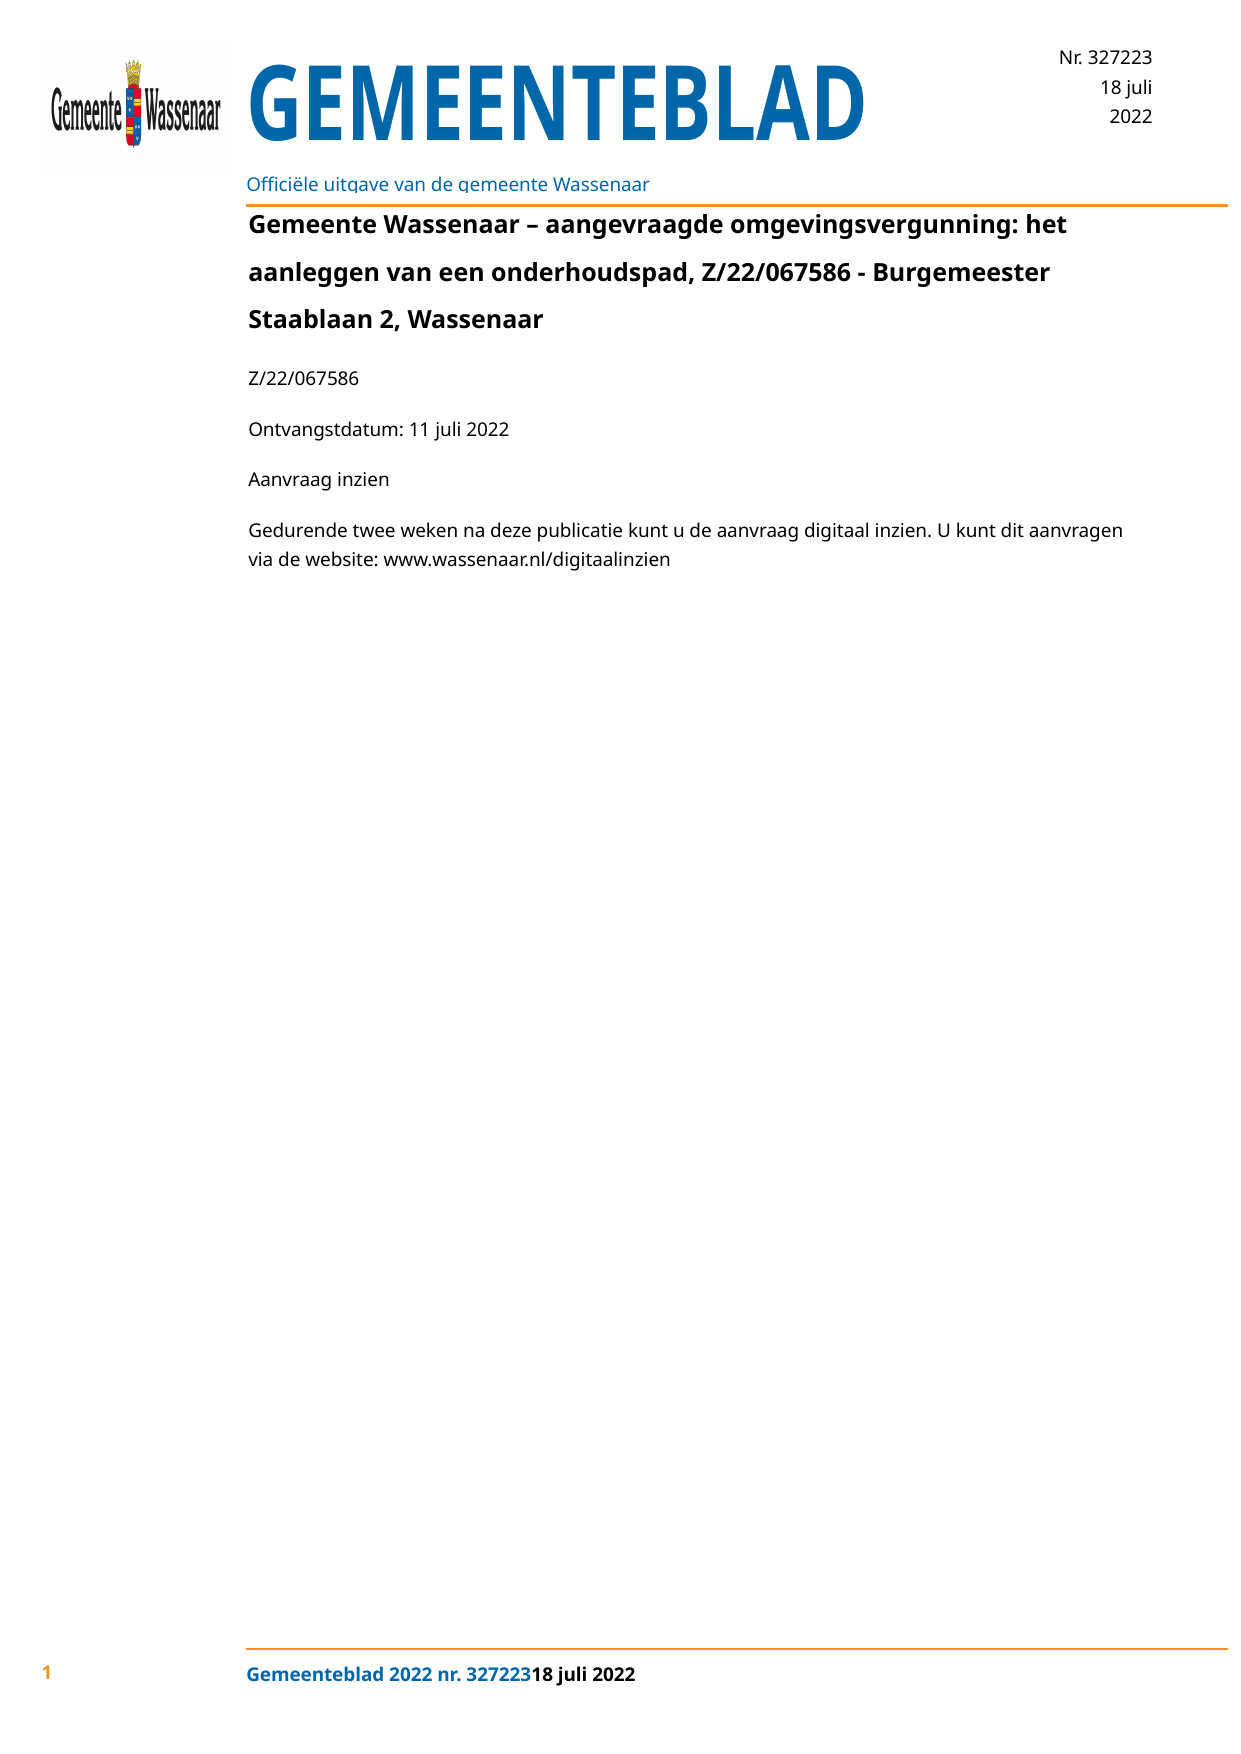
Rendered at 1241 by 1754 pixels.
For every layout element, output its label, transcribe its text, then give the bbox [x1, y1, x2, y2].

text Gedurende twee weken na deze publicatie kunt u de aanvraag digitaal inzien. U kunt dit aanvragen via de website: www.wassenaar.nl/digitaalinzien [248, 517, 1152, 572]
picture [41, 47, 231, 172]
text Ontvangstdatum: 11 juli 2022 [248, 416, 1152, 442]
text Z/22/067586 [248, 366, 1152, 391]
text Aanvraag inzien [248, 466, 1152, 492]
text Gemeente Wassenaar – aangevraagde omgevingsvergunning: het aanleggen van een onderhoudspad, Z/22/067586 - Burgemeester Staablaan 2, Wassenaar [248, 207, 1152, 336]
